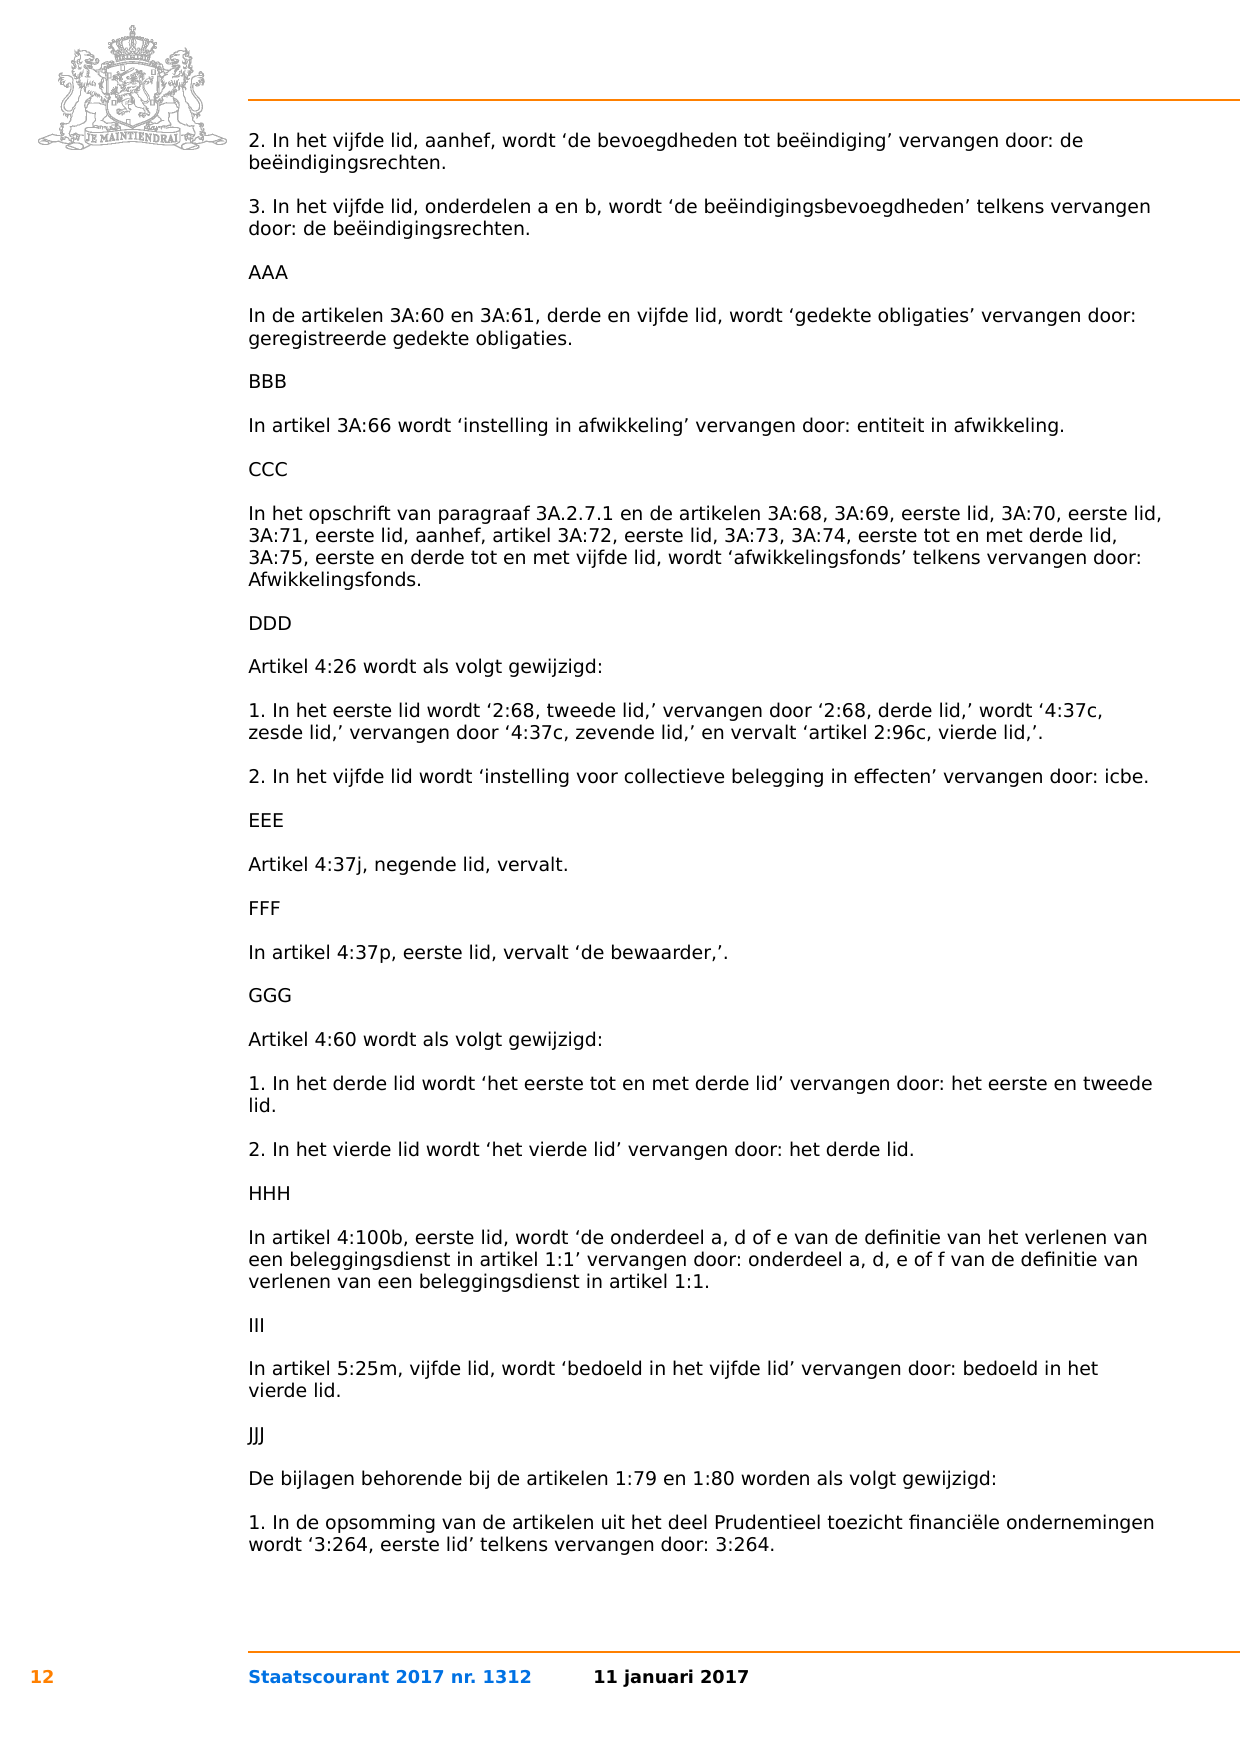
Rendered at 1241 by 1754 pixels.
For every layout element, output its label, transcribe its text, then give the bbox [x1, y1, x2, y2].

text In artikel 5:25m, vijfde lid, wordt ‘bedoeld in het vijfde lid’ vervangen door: bedoeld in het vierde lid. [248, 1358, 1163, 1402]
text HHH [248, 1183, 1163, 1205]
text 1. In het derde lid wordt ‘het eerste tot en met derde lid’ vervangen door: het eerste en tweede lid. [248, 1073, 1163, 1117]
text Artikel 4:60 wordt als volgt gewijzigd: [248, 1029, 1163, 1051]
text In artikel 4:37p, eerste lid, vervalt ‘de bewaarder,’. [248, 942, 1163, 963]
text CCC [248, 459, 1163, 481]
text Artikel 4:26 wordt als volgt gewijzigd: [248, 656, 1163, 678]
text De bijlagen behorende bij de artikelen 1:79 en 1:80 worden als volgt gewijzigd: [248, 1468, 1163, 1490]
text In artikel 3A:66 wordt ‘instelling in afwikkeling’ vervangen door: entiteit in afwikkeling. [248, 415, 1163, 437]
text 2. In het vierde lid wordt ‘het vierde lid’ vervangen door: het derde lid. [248, 1139, 1163, 1161]
text In de artikelen 3A:60 en 3A:61, derde en vijfde lid, wordt ‘gedekte obligaties’ vervangen door: geregistreerde gedekte obligaties. [248, 305, 1163, 349]
text FFF [248, 898, 1163, 920]
text III [248, 1314, 1163, 1336]
text In het opschrift van paragraaf 3A.2.7.1 en de artikelen 3A:68, 3A:69, eerste lid, 3A:70, eerste lid, 3A:71, eerste lid, aanhef, artikel 3A:72, eerste lid, 3A:73, 3A:74, eerste tot en met derde lid, 3A:75, eerste en derde tot en met vijfde lid, wordt ‘afwikkelingsfonds’ telkens vervangen door: Afwikkelingsfonds. [248, 503, 1163, 591]
text Artikel 4:37j, negende lid, vervalt. [248, 854, 1163, 876]
text 2. In het vijfde lid, aanhef, wordt ‘de bevoegdheden tot beëindiging’ vervangen door: de beëindigingsrechten. [248, 130, 1163, 174]
text DDD [248, 613, 1163, 634]
text 1. In het eerste lid wordt ‘2:68, tweede lid,’ vervangen door ‘2:68, derde lid,’ wordt ‘4:37c, zesde lid,’ vervangen door ‘4:37c, zevende lid,’ en vervalt ‘artikel 2:96c, vierde lid,’. [248, 700, 1163, 744]
text GGG [248, 985, 1163, 1007]
text 1. In de opsomming van de artikelen uit het deel Prudentieel toezicht financiële ondernemingen wordt ‘3:264, eerste lid’ telkens vervangen door: 3:264. [248, 1512, 1163, 1556]
text 2. In het vijfde lid wordt ‘instelling voor collectieve belegging in effecten’ vervangen door: icbe. [248, 766, 1163, 788]
text AAA [248, 262, 1163, 283]
picture [38, 25, 227, 150]
text EEE [248, 810, 1163, 832]
text BBB [248, 371, 1163, 393]
text JJJ [248, 1424, 1163, 1446]
text 3. In het vijfde lid, onderdelen a en b, wordt ‘de beëindigingsbevoegdheden’ telkens vervangen door: de beëindigingsrechten. [248, 196, 1163, 240]
text In artikel 4:100b, eerste lid, wordt ‘de onderdeel a, d of e van de definitie van het verlenen van een beleggingsdienst in artikel 1:1’ vervangen door: onderdeel a, d, e of f van de definitie van verlenen van een beleggingsdienst in artikel 1:1. [248, 1227, 1163, 1293]
